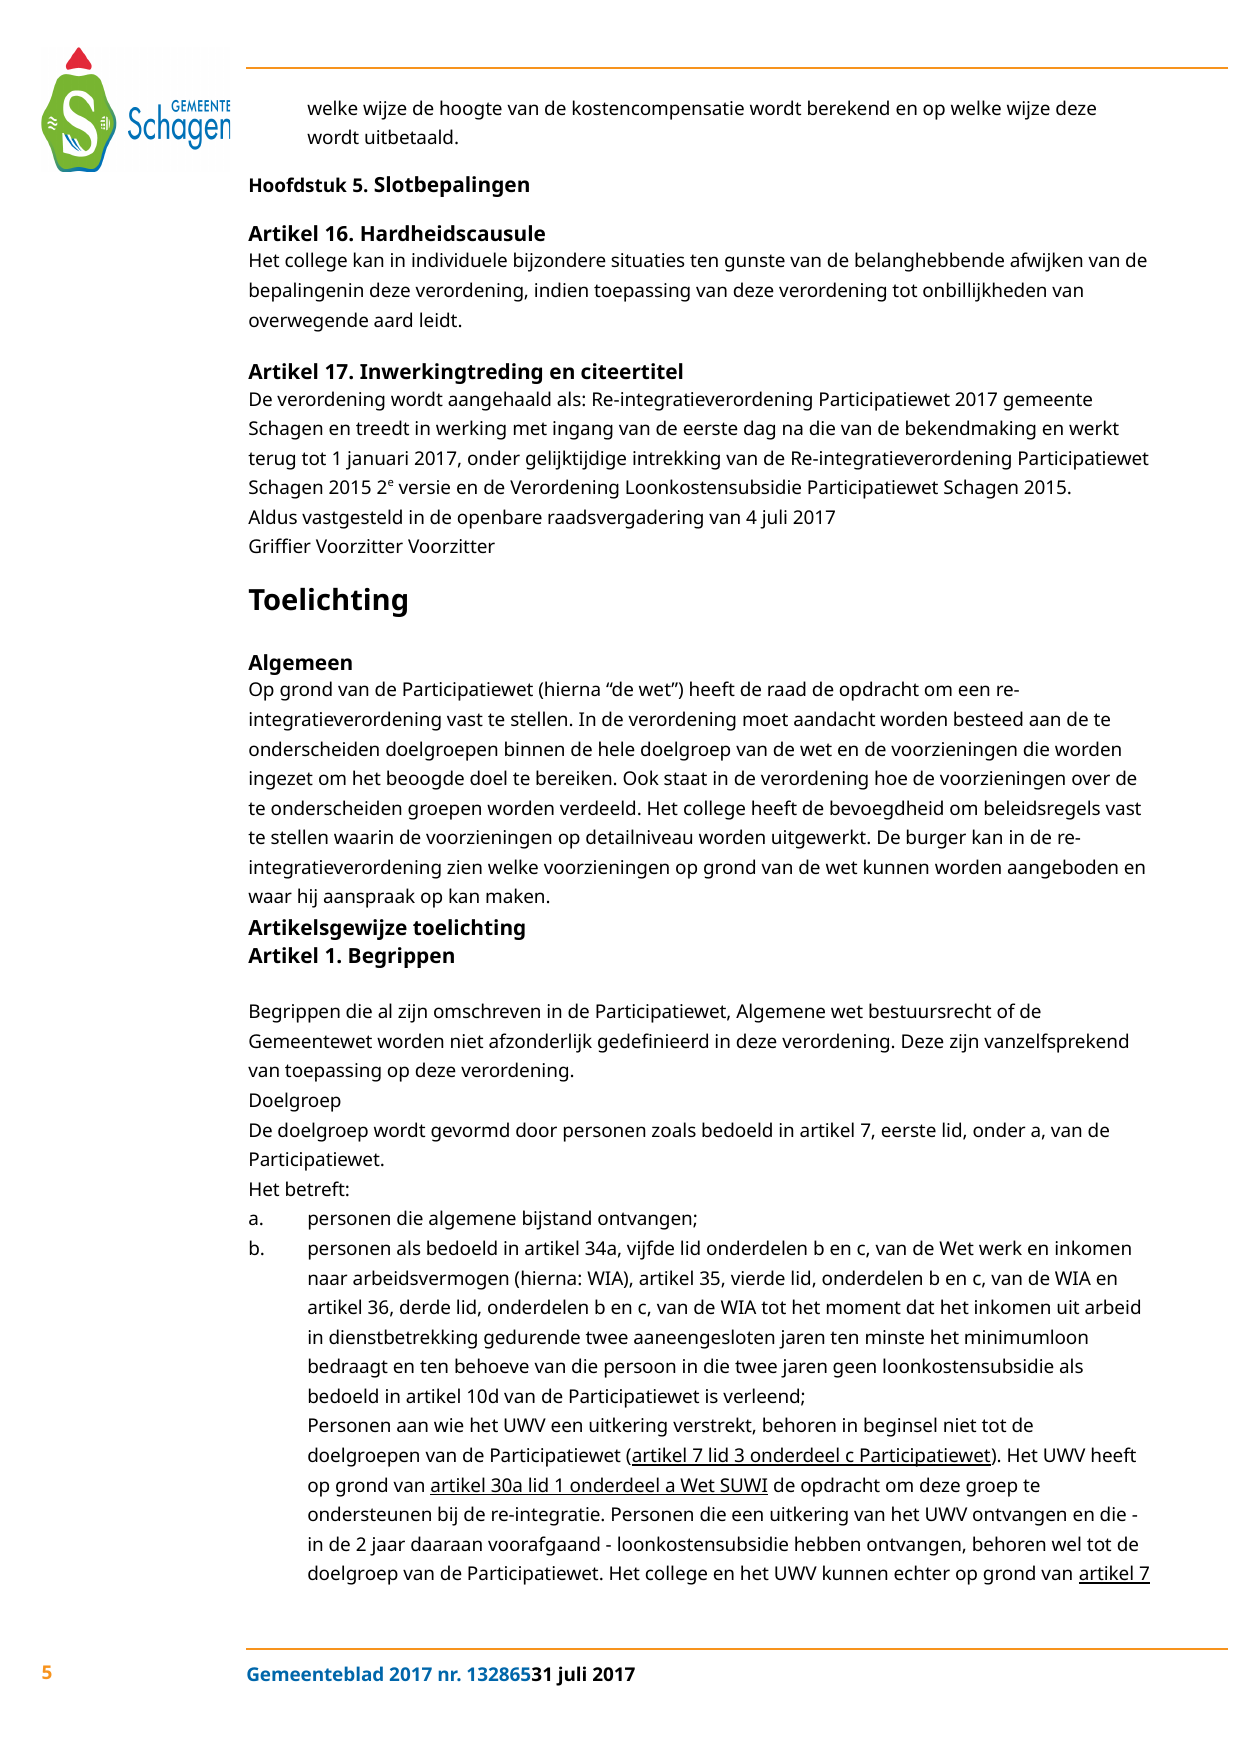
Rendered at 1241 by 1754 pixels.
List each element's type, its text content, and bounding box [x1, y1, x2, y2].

text Artikel 16. Hardheidscausule [248, 219, 1152, 248]
list personen die algemene bijstand ontvangen; [248, 1206, 1152, 1231]
text Hoofdstuk 5. Slotbepalingen [248, 170, 1152, 198]
text Aldus vastgesteld in de openbare raadsvergadering van 4 juli 2017 [248, 504, 1152, 530]
list personen als bedoeld in artikel 34a, vijfde lid onderdelen b en c, van de Wet werk en inkomen naar arbeidsvermogen (hierna: WIA), artikel 35, vierde lid, onderdelen b en c, van de WIA en artikel 36, derde lid, onderdelen b en c, van de WIA tot het moment dat het inkomen uit arbeid in dienstbetrekking gedurende twee aaneengesloten jaren ten minste het minimumloon bedraagt en ten behoeve van die persoon in die twee jaren geen loonkostensubsidie als bedoeld in artikel 10d van de Participatiewet is verleend; [248, 1235, 1152, 1409]
text Op grond van de Participatiewet (hierna “de wet”) heeft de raad de opdracht om een re-integratieverordening vast te stellen. In de verordening moet aandacht worden besteed aan de te onderscheiden doelgroepen binnen de hele doelgroep van de wet en de voorzieningen die worden ingezet om het beoogde doel te bereiken. Ook staat in de verordening hoe de voorzieningen over de te onderscheiden groepen worden verdeeld. Het college heeft de bevoegdheid om beleidsregels vast te stellen waarin de voorzieningen op detailniveau worden uitgewerkt. De burger kan in de re-integratieverordening zien welke voorzieningen op grond van de wet kunnen worden aangeboden en waar hij aanspraak op kan maken. [248, 677, 1152, 909]
text Artikelsgewijze toelichting [248, 913, 1152, 942]
text Artikel 17. Inwerkingtreding en citeertitel [248, 357, 1152, 386]
text De verordening wordt aangehaald als: Re-integratieverordening Participatiewet 2017 gemeente Schagen en treedt in werking met ingang van de eerste dag na die van de bekendmaking en werkt terug tot 1 januari 2017, onder gelijktijdige intrekking van de Re-integratieverordening Participatiewet Schagen 2015 2e versie en de Verordening Loonkostensubsidie Participatiewet Schagen 2015. [248, 386, 1152, 500]
text Artikel 1. Begrippen [248, 942, 1152, 970]
text Griffier Voorzitter Voorzitter [248, 534, 1152, 559]
text Algemeen [248, 648, 1152, 677]
text De doelgroep wordt gevormd door personen zoals bedoeld in artikel 7, eerste lid, onder a, van de Participatiewet. [248, 1117, 1152, 1172]
list welke wijze de hoogte van de kostencompensatie wordt berekend en op welke wijze deze wordt uitbetaald. [248, 95, 1152, 150]
text Doelgroep [248, 1087, 1152, 1113]
text Het college kan in individuele bijzondere situaties ten gunste van de belanghebbende afwijken van de bepalingenin deze verordening, indien toepassing van deze verordening tot onbillijkheden van overwegende aard leidt. [248, 248, 1152, 333]
list Personen aan wie het UWV een uitkering verstrekt, behoren in beginsel niet tot de doelgroepen van de Participatiewet (artikel 7 lid 3 onderdeel c Participatiewet). Het UWV heeft op grond van artikel 30a lid 1 onderdeel a Wet SUWI de opdracht om deze groep te ondersteunen bij de re-integratie. Personen die een uitkering van het UWV ontvangen en die - in de 2 jaar daaraan voorafgaand - loonkostensubsidie hebben ontvangen, behoren wel tot de doelgroep van de Participatiewet. Het college en het UWV kunnen echter op grond van artikel 7 [248, 1413, 1152, 1586]
text Begrippen die al zijn omschreven in de Participatiewet, Algemene wet bestuursrecht of de Gemeentewet worden niet afzonderlijk gedefinieerd in deze verordening. Deze zijn vanzelfsprekend van toepassing op deze verordening. [248, 998, 1152, 1083]
text Het betreft: [248, 1176, 1152, 1202]
picture [41, 47, 231, 172]
text Toelichting [248, 579, 1152, 619]
